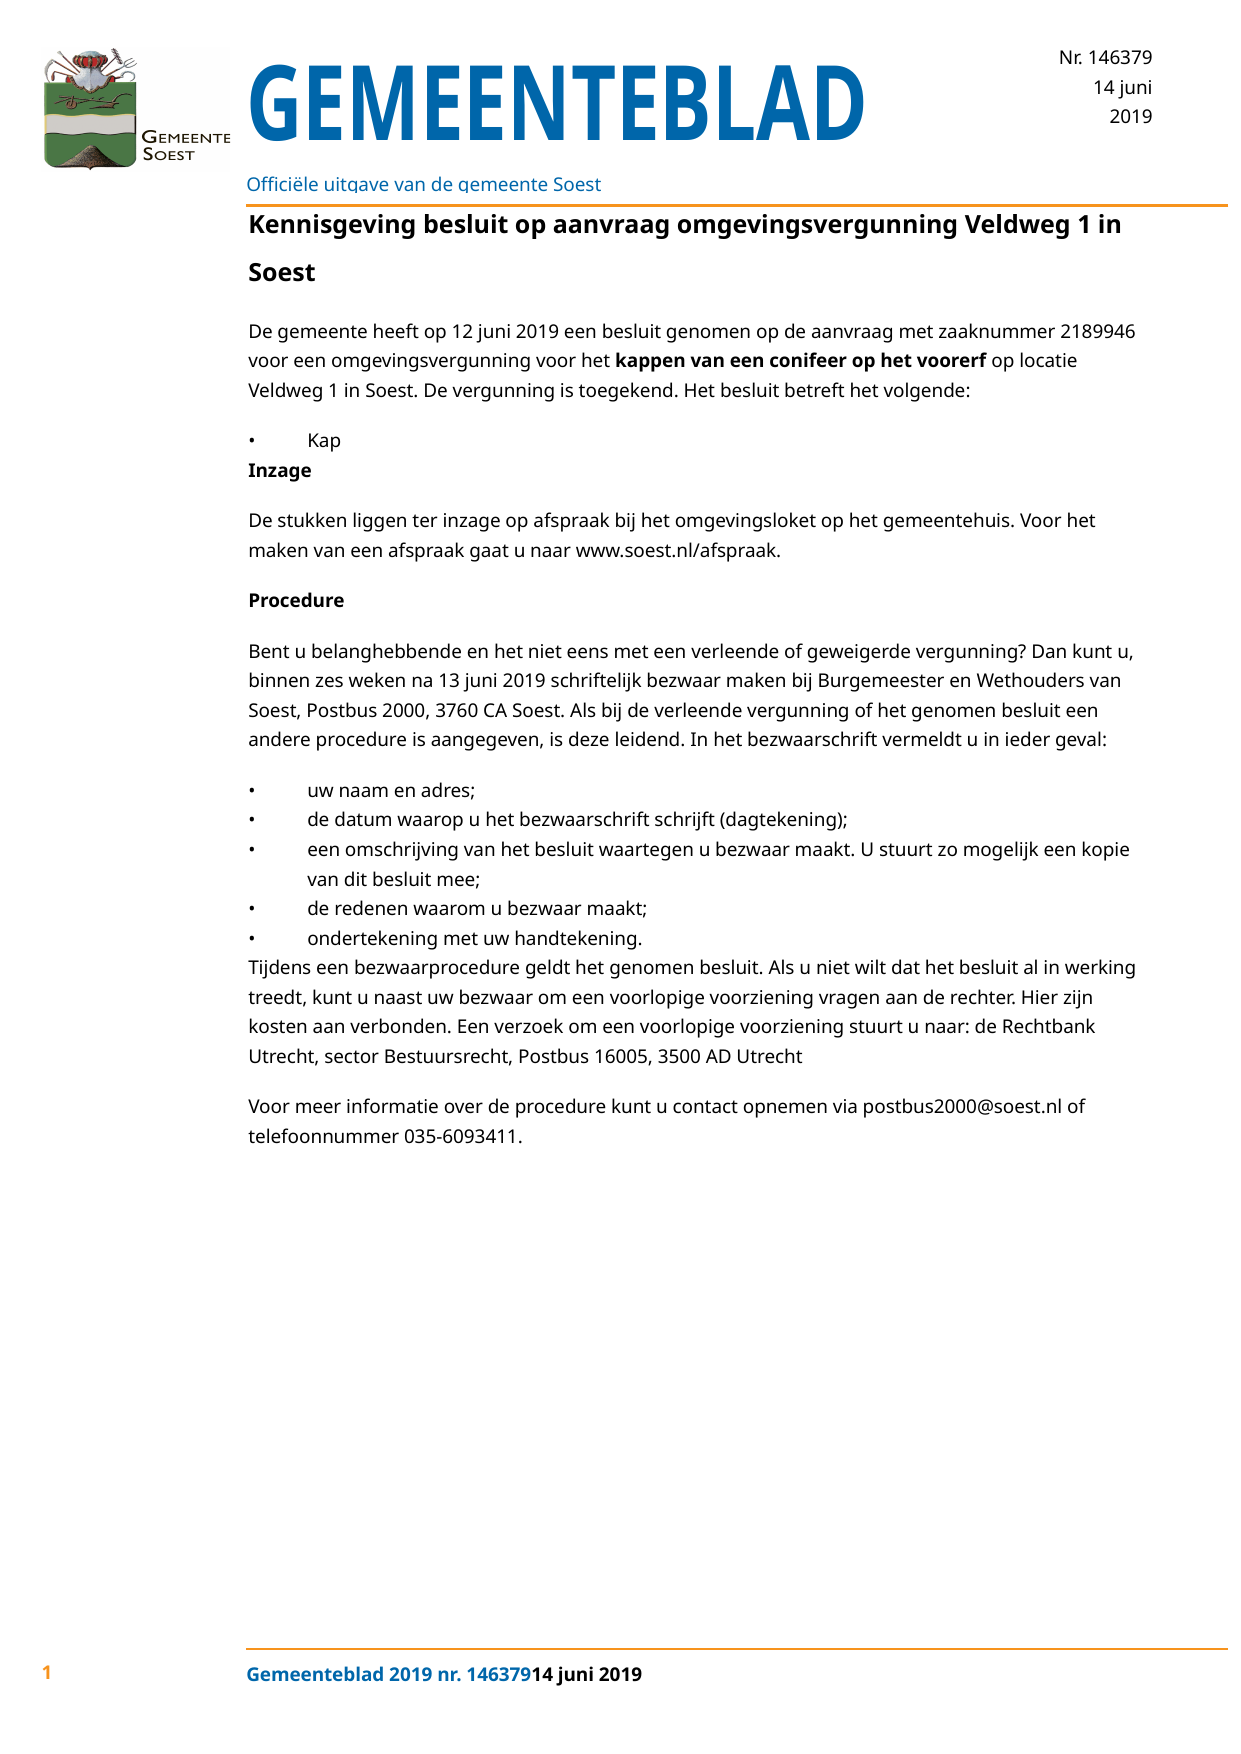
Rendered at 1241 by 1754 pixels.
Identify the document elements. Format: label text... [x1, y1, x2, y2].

text Bent u belanghebbende en het niet eens met een verleende of geweigerde vergunning? Dan kunt u, binnen zes weken na 13 juni 2019 schriftelijk bezwaar maken bij Burgemeester en Wethouders van Soest, Postbus 2000, 3760 CA Soest. Als bij de verleende vergunning of het genomen besluit een andere procedure is aangegeven, is deze leidend. In het bezwaarschrift vermeldt u in ieder geval: [248, 638, 1152, 752]
text Voor meer informatie over de procedure kunt u contact opnemen via postbus2000@soest.nl of telefoonnummer 035-6093411. [248, 1094, 1152, 1149]
text Procedure [248, 587, 1152, 613]
text De gemeente heeft op 12 juni 2019 een besluit genomen op de aanvraag met zaaknummer 2189946 voor een omgevingsvergunning voor het kappen van een conifeer op het voorerf op locatie Veldweg 1 in Soest. De vergunning is toegekend. Het besluit betreft het volgende: [248, 318, 1152, 403]
text Kennisgeving besluit op aanvraag omgevingsvergunning Veldweg 1 in Soest [248, 207, 1152, 288]
text Inzage [248, 457, 1152, 483]
list Kap [248, 427, 1152, 453]
list een omschrijving van het besluit waartegen u bezwaar maakt. U stuurt zo mogelijk een kopie van dit besluit mee; [248, 836, 1152, 892]
list de datum waarop u het bezwaarschrift schrijft (dagtekening); [248, 807, 1152, 832]
list uw naam en adres; [248, 777, 1152, 803]
text Tijdens een bezwaarprocedure geldt het genomen besluit. Als u niet wilt dat het besluit al in werking treedt, kunt u naast uw bezwaar om een voorlopige voorziening vragen aan de rechter. Hier zijn kosten aan verbonden. Een verzoek om een voorlopige voorziening stuurt u naar: de Rechtbank Utrecht, sector Bestuursrecht, Postbus 16005, 3500 AD Utrecht [248, 954, 1152, 1069]
picture [41, 47, 231, 172]
list ondertekening met uw handtekening. [248, 925, 1152, 951]
text De stukken liggen ter inzage op afspraak bij het omgevingsloket op het gemeentehuis. Voor het maken van een afspraak gaat u naar www.soest.nl/afspraak. [248, 507, 1152, 563]
list de redenen waarom u bezwaar maakt; [248, 895, 1152, 921]
